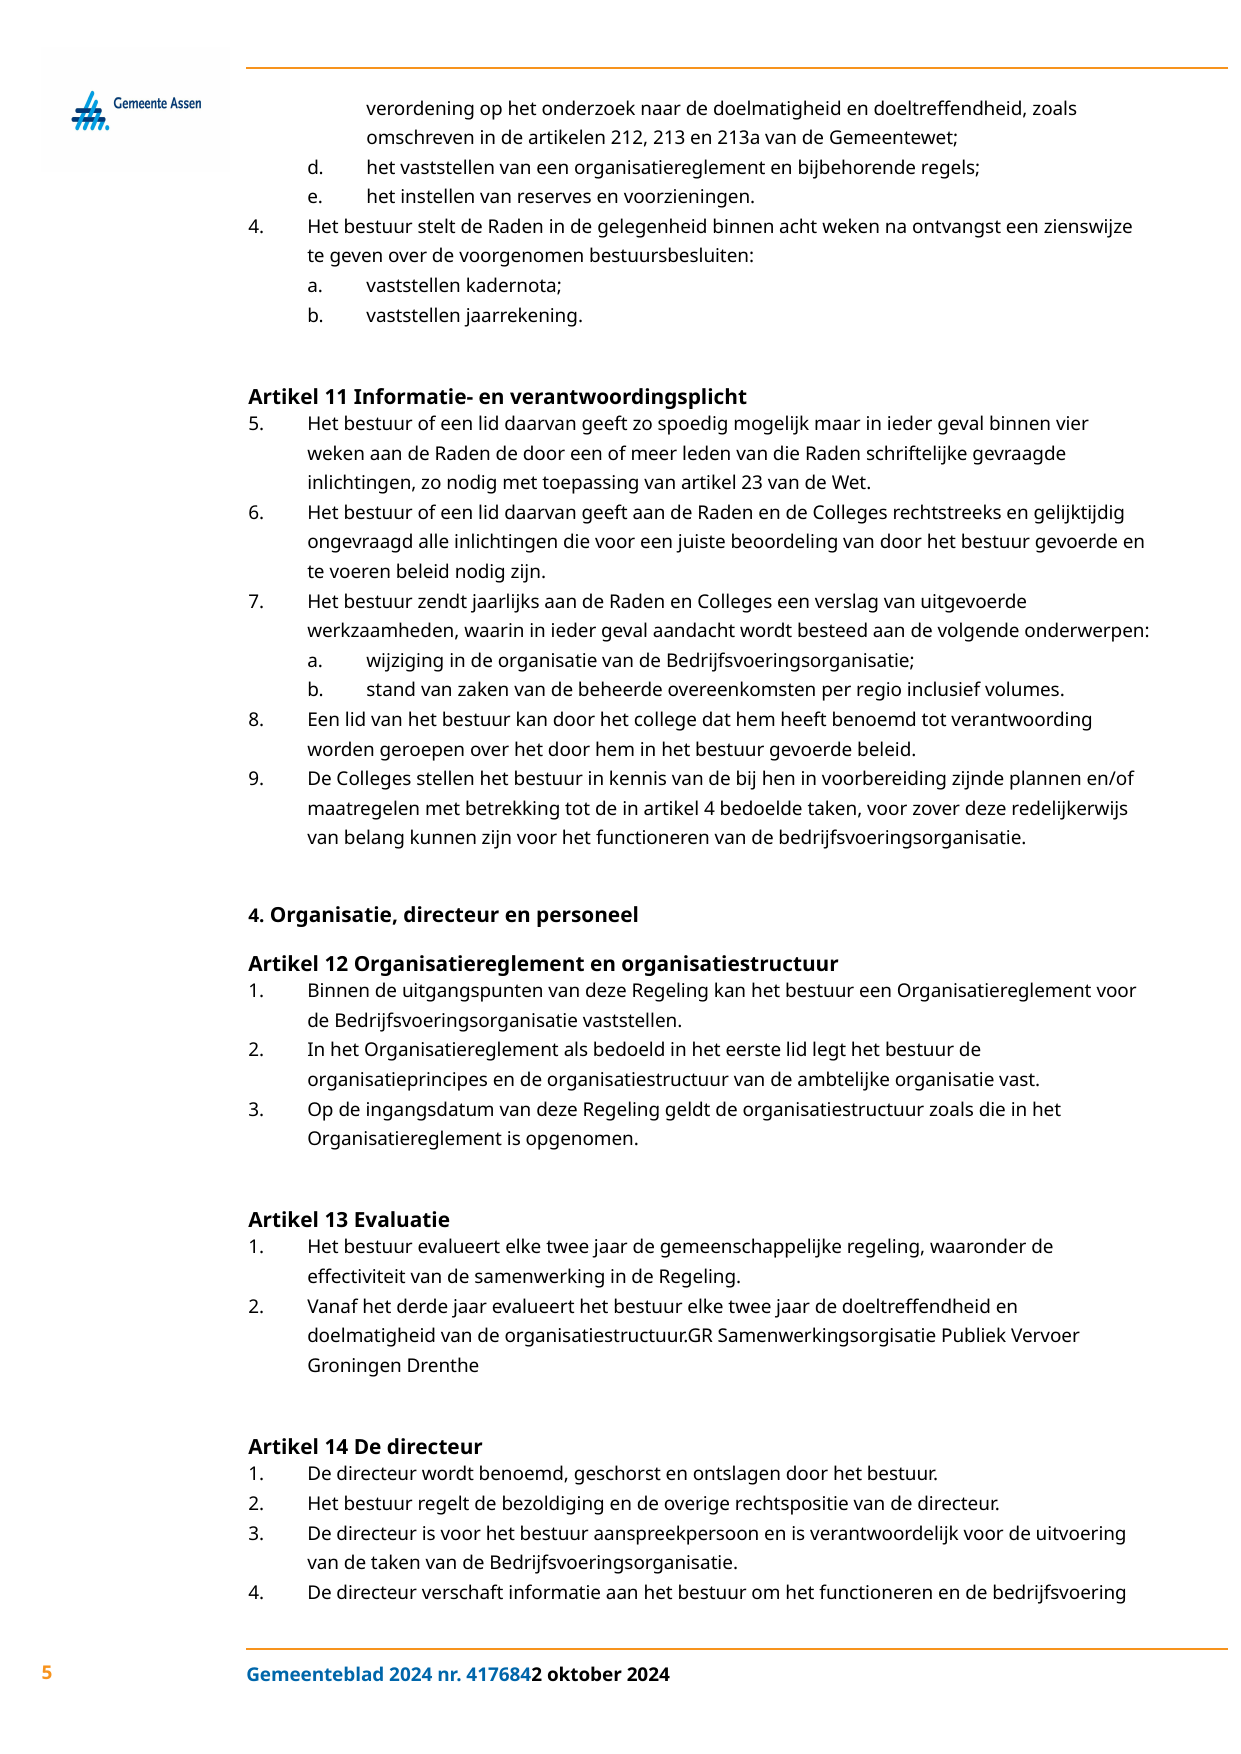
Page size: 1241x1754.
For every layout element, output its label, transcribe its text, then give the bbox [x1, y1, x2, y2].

list Het bestuur of een lid daarvan geeft aan de Raden en de Colleges rechtstreeks en gelijktijdig ongevraagd alle inlichtingen die voor een juiste beoordeling van door het bestuur gevoerde en te voeren beleid nodig zijn. [248, 499, 1152, 584]
list De directeur verschaft informatie aan het bestuur om het functioneren en de bedrijfsvoering [248, 1579, 1152, 1604]
text Artikel 14 De directeur [248, 1432, 1152, 1461]
picture [41, 47, 231, 172]
list stand van zaken van de beheerde overeenkomsten per regio inclusief volumes. [307, 677, 1152, 702]
list wijziging in de organisatie van de Bedrijfsvoeringsorganisatie; [307, 647, 1152, 673]
list Het bestuur of een lid daarvan geeft zo spoedig mogelijk maar in ieder geval binnen vier weken aan de Raden de door een of meer leden van die Raden schriftelijke gevraagde inlichtingen, zo nodig met toepassing van artikel 23 van de Wet. [248, 410, 1152, 495]
list Vanaf het derde jaar evalueert het bestuur elke twee jaar de doeltreffendheid en doelmatigheid van de organisatiestructuur.GR Samenwerkingsorgisatie Publiek Vervoer Groningen Drenthe [248, 1293, 1152, 1378]
list het instellen van reserves en voorzieningen. [307, 183, 1152, 209]
list In het Organisatiereglement als bedoeld in het eerste lid legt het bestuur de organisatieprincipes en de organisatiestructuur van de ambtelijke organisatie vast. [248, 1037, 1152, 1092]
list verordening op het onderzoek naar de doelmatigheid en doeltreffendheid, zoals omschreven in de artikelen 212, 213 en 213a van de Gemeentewet; [307, 95, 1152, 150]
list Het bestuur regelt de bezoldiging en de overige rechtspositie van de directeur. [248, 1490, 1152, 1516]
text Artikel 11 Informatie- en verantwoordingsplicht [248, 382, 1152, 410]
list De directeur is voor het bestuur aanspreekpersoon en is verantwoordelijk voor de uitvoering van de taken van de Bedrijfsvoeringsorganisatie. [248, 1520, 1152, 1575]
text Artikel 12 Organisatiereglement en organisatiestructuur [248, 949, 1152, 977]
text 4. Organisatie, directeur en personeel [248, 900, 1152, 928]
list het vaststellen van een organisatiereglement en bijbehorende regels; [307, 154, 1152, 180]
list Het bestuur stelt de Raden in de gelegenheid binnen acht weken na ontvangst een zienswijze te geven over de voorgenomen bestuursbesluiten: [248, 213, 1152, 268]
list Binnen de uitgangspunten van deze Regeling kan het bestuur een Organisatiereglement voor de Bedrijfsvoeringsorganisatie vaststellen. [248, 977, 1152, 1033]
list Het bestuur zendt jaarlijks aan de Raden en Colleges een verslag van uitgevoerde werkzaamheden, waarin in ieder geval aandacht wordt besteed aan de volgende onderwerpen: [248, 588, 1152, 643]
list Het bestuur evalueert elke twee jaar de gemeenschappelijke regeling, waaronder de effectiviteit van de samenwerking in de Regeling. [248, 1234, 1152, 1289]
list De Colleges stellen het bestuur in kennis van de bij hen in voorbereiding zijnde plannen en/of maatregelen met betrekking tot de in artikel 4 bedoelde taken, voor zover deze redelijkerwijs van belang kunnen zijn voor het functioneren van de bedrijfsvoeringsorganisatie. [248, 765, 1152, 850]
list vaststellen jaarrekening. [307, 302, 1152, 328]
list Een lid van het bestuur kan door het college dat hem heeft benoemd tot verantwoording worden geroepen over het door hem in het bestuur gevoerde beleid. [248, 706, 1152, 761]
list De directeur wordt benoemd, geschorst en ontslagen door het bestuur. [248, 1461, 1152, 1486]
list Op de ingangsdatum van deze Regeling geldt de organisatiestructuur zoals die in het Organisatiereglement is opgenomen. [248, 1096, 1152, 1151]
text Artikel 13 Evaluatie [248, 1205, 1152, 1234]
list vaststellen kadernota; [307, 272, 1152, 298]
